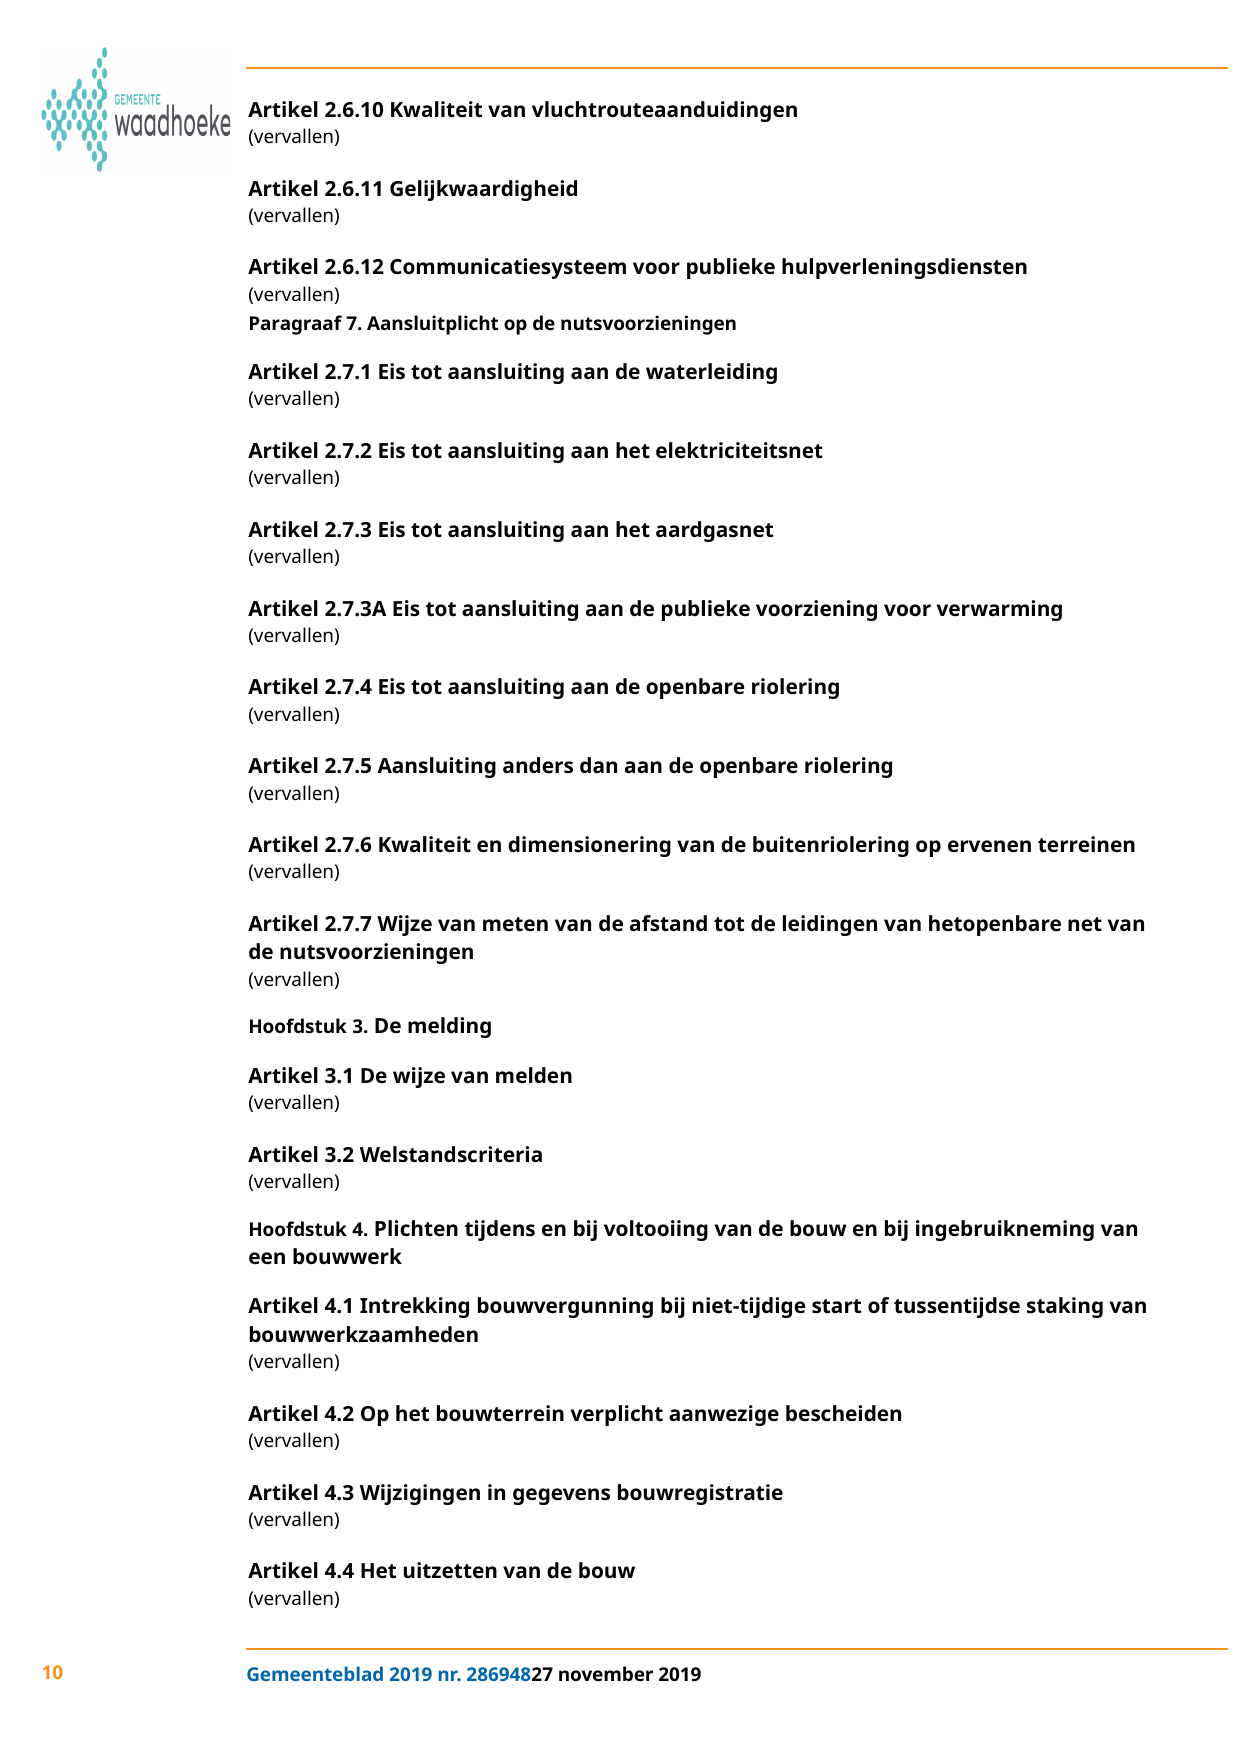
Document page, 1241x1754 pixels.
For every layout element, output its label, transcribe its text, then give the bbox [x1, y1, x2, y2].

text Artikel 2.6.12 Communicatiesysteem voor publieke hulpverleningsdiensten [248, 252, 1152, 281]
text Artikel 2.7.3 Eis tot aansluiting aan het aardgasnet [248, 515, 1152, 543]
text (vervallen) [248, 622, 1152, 648]
text (vervallen) [248, 1168, 1152, 1194]
text Artikel 4.1 Intrekking bouwvergunning bij niet-tijdige start of tussentijdse staking van bouwwerkzaamheden [248, 1291, 1152, 1348]
text Artikel 2.7.5 Aansluiting anders dan aan de openbare riolering [248, 751, 1152, 780]
text (vervallen) [248, 859, 1152, 884]
text (vervallen) [248, 1585, 1152, 1611]
text (vervallen) [248, 1348, 1152, 1374]
text Hoofdstuk 3. De melding [248, 1012, 1152, 1040]
text (vervallen) [248, 386, 1152, 411]
text (vervallen) [248, 701, 1152, 727]
text Artikel 4.2 Op het bouwterrein verplicht aanwezige bescheiden [248, 1399, 1152, 1427]
text Artikel 4.3 Wijzigingen in gegevens bouwregistratie [248, 1478, 1152, 1506]
text (vervallen) [248, 123, 1152, 149]
text Artikel 2.7.4 Eis tot aansluiting aan de openbare riolering [248, 672, 1152, 701]
text (vervallen) [248, 464, 1152, 490]
text Artikel 2.7.2 Eis tot aansluiting aan het elektriciteitsnet [248, 436, 1152, 464]
text (vervallen) [248, 966, 1152, 992]
text (vervallen) [248, 1506, 1152, 1532]
picture [41, 47, 231, 172]
text Artikel 2.7.7 Wijze van meten van de afstand tot de leidingen van hetopenbare net van de nutsvoorzieningen [248, 909, 1152, 966]
text Artikel 3.1 De wijze van melden [248, 1061, 1152, 1089]
text Artikel 2.6.11 Gelijkwaardigheid [248, 174, 1152, 202]
text (vervallen) [248, 202, 1152, 228]
text Artikel 2.7.1 Eis tot aansluiting aan de waterleiding [248, 357, 1152, 386]
text Artikel 2.6.10 Kwaliteit van vluchtrouteaanduidingen [248, 95, 1152, 123]
text Paragraaf 7. Aansluitplicht op de nutsvoorzieningen [248, 311, 1152, 336]
text (vervallen) [248, 281, 1152, 307]
text Artikel 4.4 Het uitzetten van de bouw [248, 1556, 1152, 1585]
text Artikel 3.2 Welstandscriteria [248, 1140, 1152, 1168]
text (vervallen) [248, 1089, 1152, 1115]
text Artikel 2.7.6 Kwaliteit en dimensionering van de buitenriolering op ervenen terreinen [248, 830, 1152, 859]
text (vervallen) [248, 543, 1152, 569]
text (vervallen) [248, 780, 1152, 806]
text (vervallen) [248, 1427, 1152, 1453]
text Artikel 2.7.3A Eis tot aansluiting aan de publieke voorziening voor verwarming [248, 594, 1152, 622]
text Hoofdstuk 4. Plichten tijdens en bij voltooiing van de bouw en bij ingebruikneming van een bouwwerk [248, 1214, 1152, 1271]
